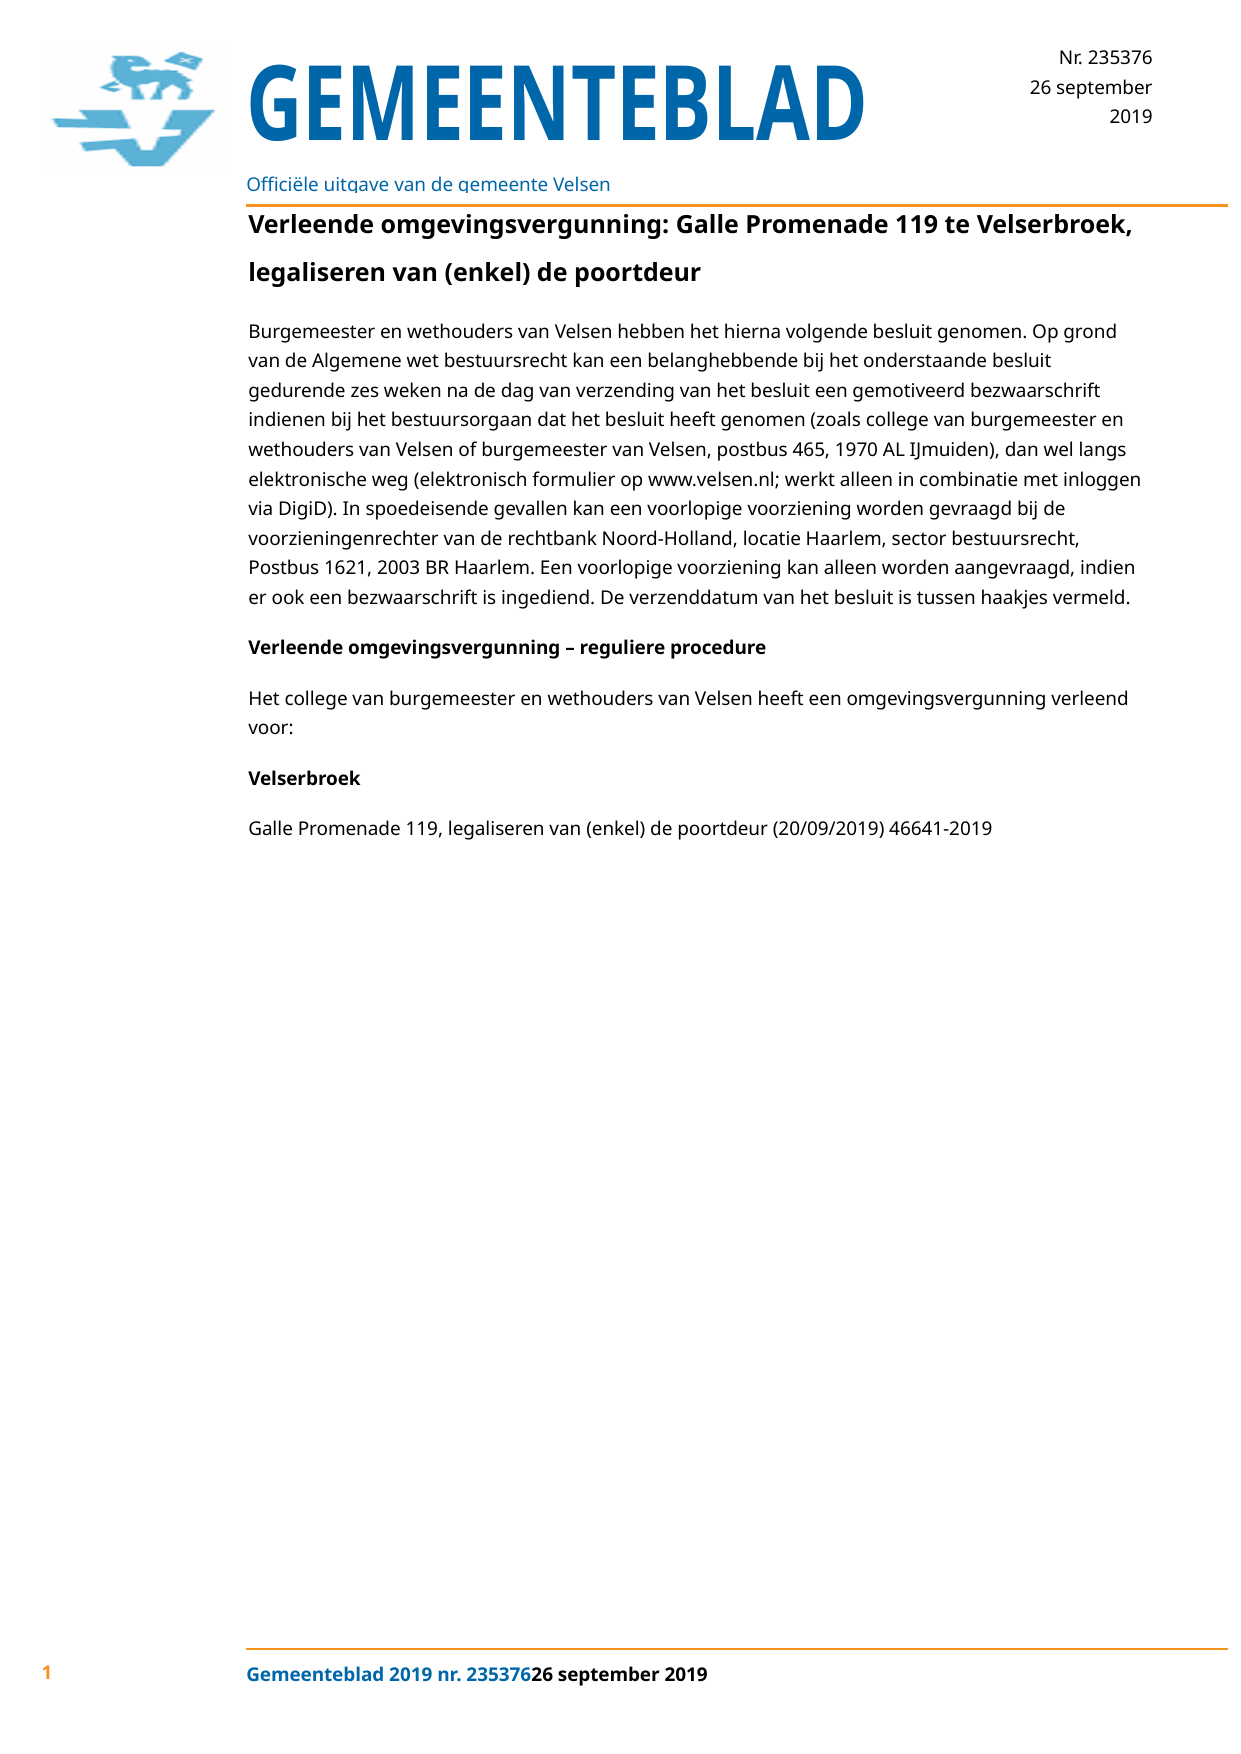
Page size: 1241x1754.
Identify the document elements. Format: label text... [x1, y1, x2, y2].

text Het college van burgemeester en wethouders van Velsen heeft een omgevingsvergunning verleend voor: [248, 685, 1152, 740]
text Verleende omgevingsvergunning – reguliere procedure [248, 634, 1152, 660]
text Burgemeester en wethouders van Velsen hebben het hierna volgende besluit genomen. Op grond van de Algemene wet bestuursrecht kan een belanghebbende bij het onderstaande besluit gedurende zes weken na de dag van verzending van het besluit een gemotiveerd bezwaarschrift indienen bij het bestuursorgaan dat het besluit heeft genomen (zoals college van burgemeester en wethouders van Velsen of burgemeester van Velsen, postbus 465, 1970 AL IJmuiden), dan wel langs elektronische weg (elektronisch formulier op www.velsen.nl; werkt alleen in combinatie met inloggen via DigiD). In spoedeisende gevallen kan een voorlopige voorziening worden gevraagd bij de voorzieningenrechter van de rechtbank Noord-Holland, locatie Haarlem, sector bestuursrecht, Postbus 1621, 2003 BR Haarlem. Een voorlopige voorziening kan alleen worden aangevraagd, indien er ook een bezwaarschrift is ingediend. De verzenddatum van het besluit is tussen haakjes vermeld. [248, 318, 1152, 610]
text Verleende omgevingsvergunning: Galle Promenade 119 te Velserbroek, legaliseren van (enkel) de poortdeur [248, 207, 1152, 288]
text Galle Promenade 119, legaliseren van (enkel) de poortdeur (20/09/2019) 46641-2019 [248, 815, 1152, 841]
picture [41, 47, 231, 172]
text Velserbroek [248, 765, 1152, 791]
